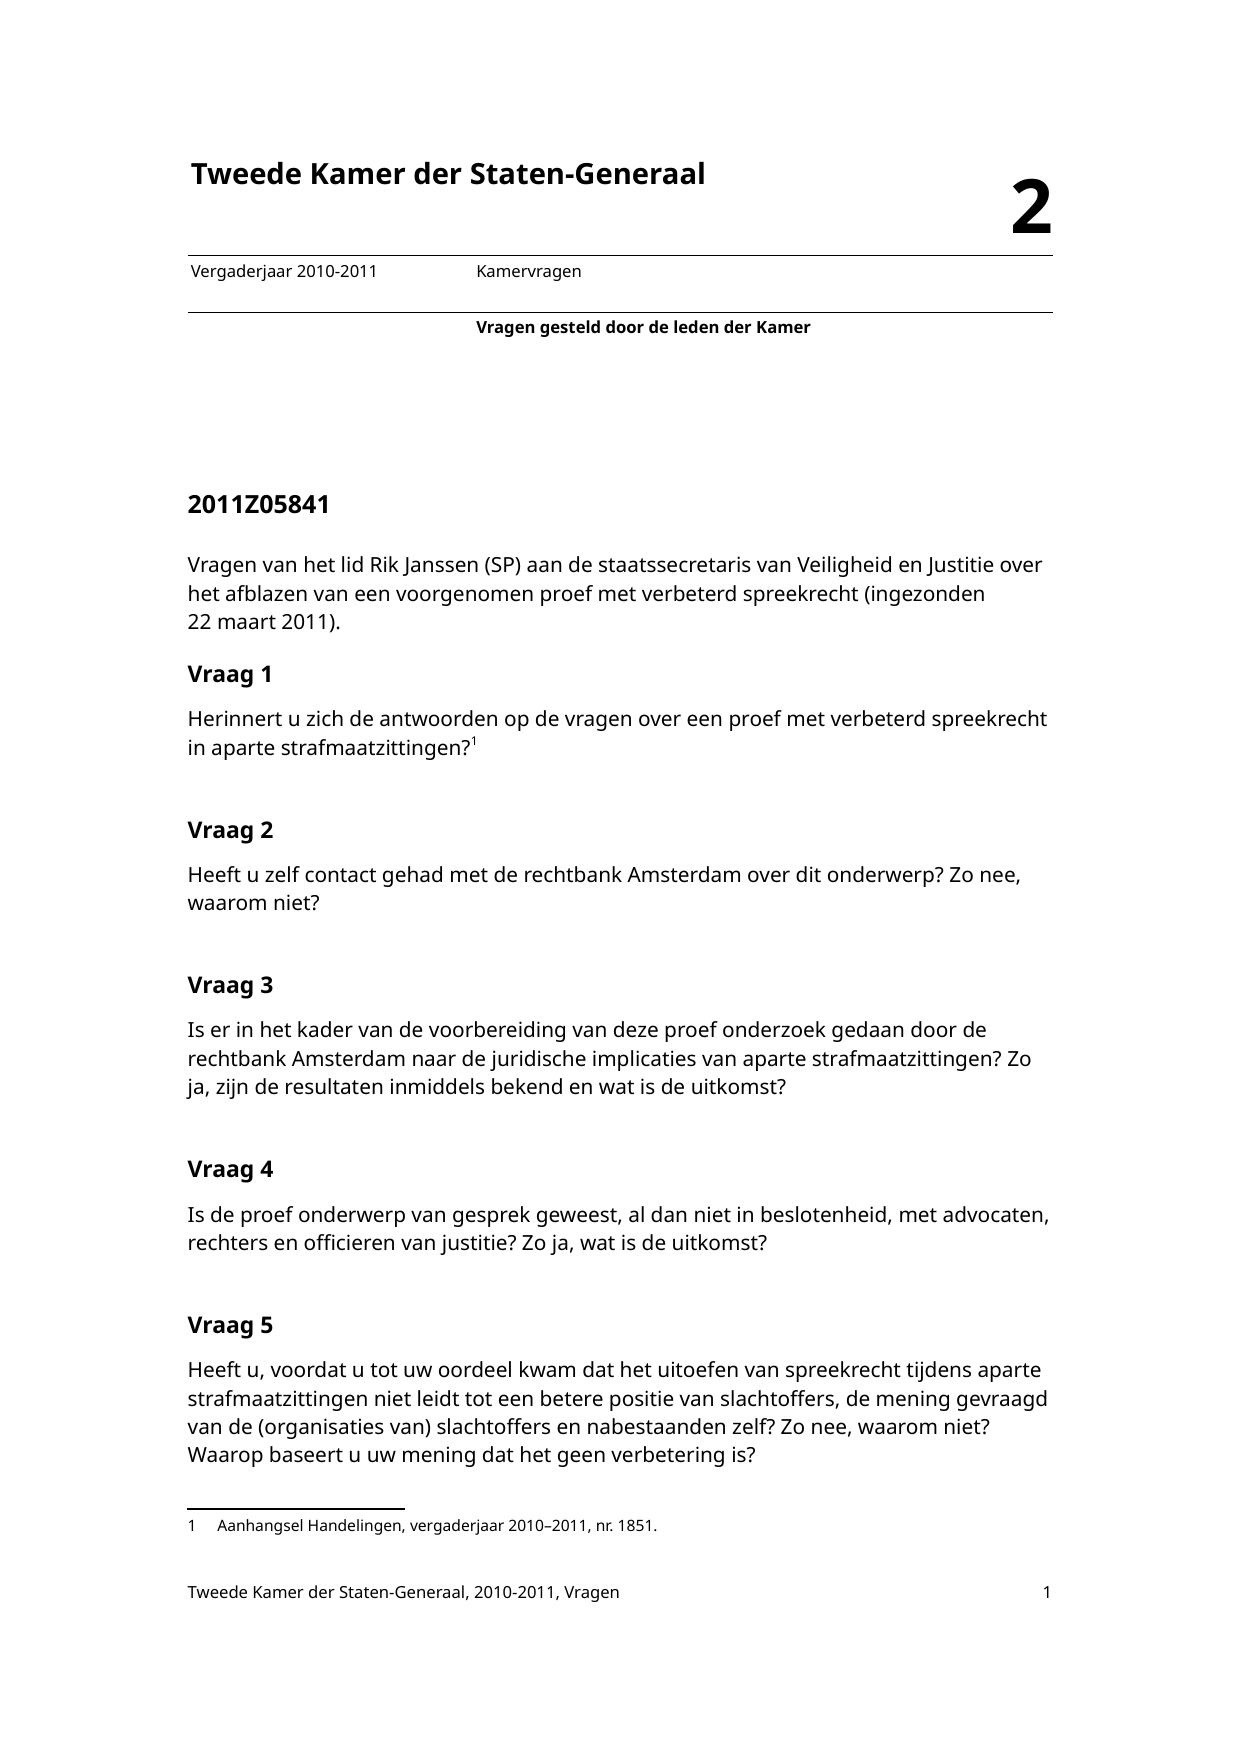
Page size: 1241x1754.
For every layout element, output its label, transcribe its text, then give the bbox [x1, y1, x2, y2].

text Heeft u, voordat u tot uw oordeel kwam dat het uitoefen van spreekrecht tijdens aparte strafmaatzittingen niet leidt tot een betere positie van slachtoffers, de mening gevraagd van de (organisaties van) slachtoffers en nabestaanden zelf? Zo nee, waarom niet? Waarop baseert u uw mening dat het geen verbetering is? [187, 1355, 1053, 1469]
table_cell Vragen gesteld door de leden der Kamer [473, 313, 1053, 339]
text Heeft u zelf contact gehad met de rechtbank Amsterdam over dit onderwerp? Zo nee, waarom niet? [187, 860, 1053, 917]
subtitle Vraag 3 [187, 969, 1053, 1001]
subtitle Vraag 1 [187, 658, 1053, 689]
subtitle Vraag 2 [187, 814, 1053, 845]
text Aanhangsel Handelingen, vergaderjaar 2010–2011, nr. 1851. [187, 1508, 1053, 1536]
text Vragen van het lid Rik Janssen (SP) aan de staatssecretaris van Veiligheid en Justitie over het afblazen van een voorgenomen proef met verbeterd spreekrecht (ingezonden 22 maart 2011). [187, 550, 1053, 636]
table_header 2 [880, 150, 1053, 255]
table_header Tweede Kamer der Staten-Generaal [188, 150, 879, 255]
text Herinnert u zich de antwoorden op de vragen over een proef met verbeterd spreekrecht in aparte strafmaatzittingen? [187, 704, 1053, 761]
text 2011Z05841 [187, 487, 1053, 521]
table_cell Vergaderjaar 2010-2011 [188, 256, 473, 312]
subtitle Vraag 4 [187, 1153, 1053, 1185]
table_cell Kamervragen [473, 256, 1053, 312]
subtitle Vraag 5 [187, 1309, 1053, 1340]
text Is de proef onderwerp van gesprek geweest, al dan niet in beslotenheid, met advocaten, rechters en officieren van justitie? Zo ja, wat is de uitkomst? [187, 1200, 1053, 1257]
text Is er in het kader van de voorbereiding van deze proef onderzoek gedaan door de rechtbank Amsterdam naar de juridische implicaties van aparte strafmaatzittingen? Zo ja, zijn de resultaten inmiddels bekend en wat is de uitkomst? [187, 1016, 1053, 1101]
table_cell [188, 313, 473, 339]
